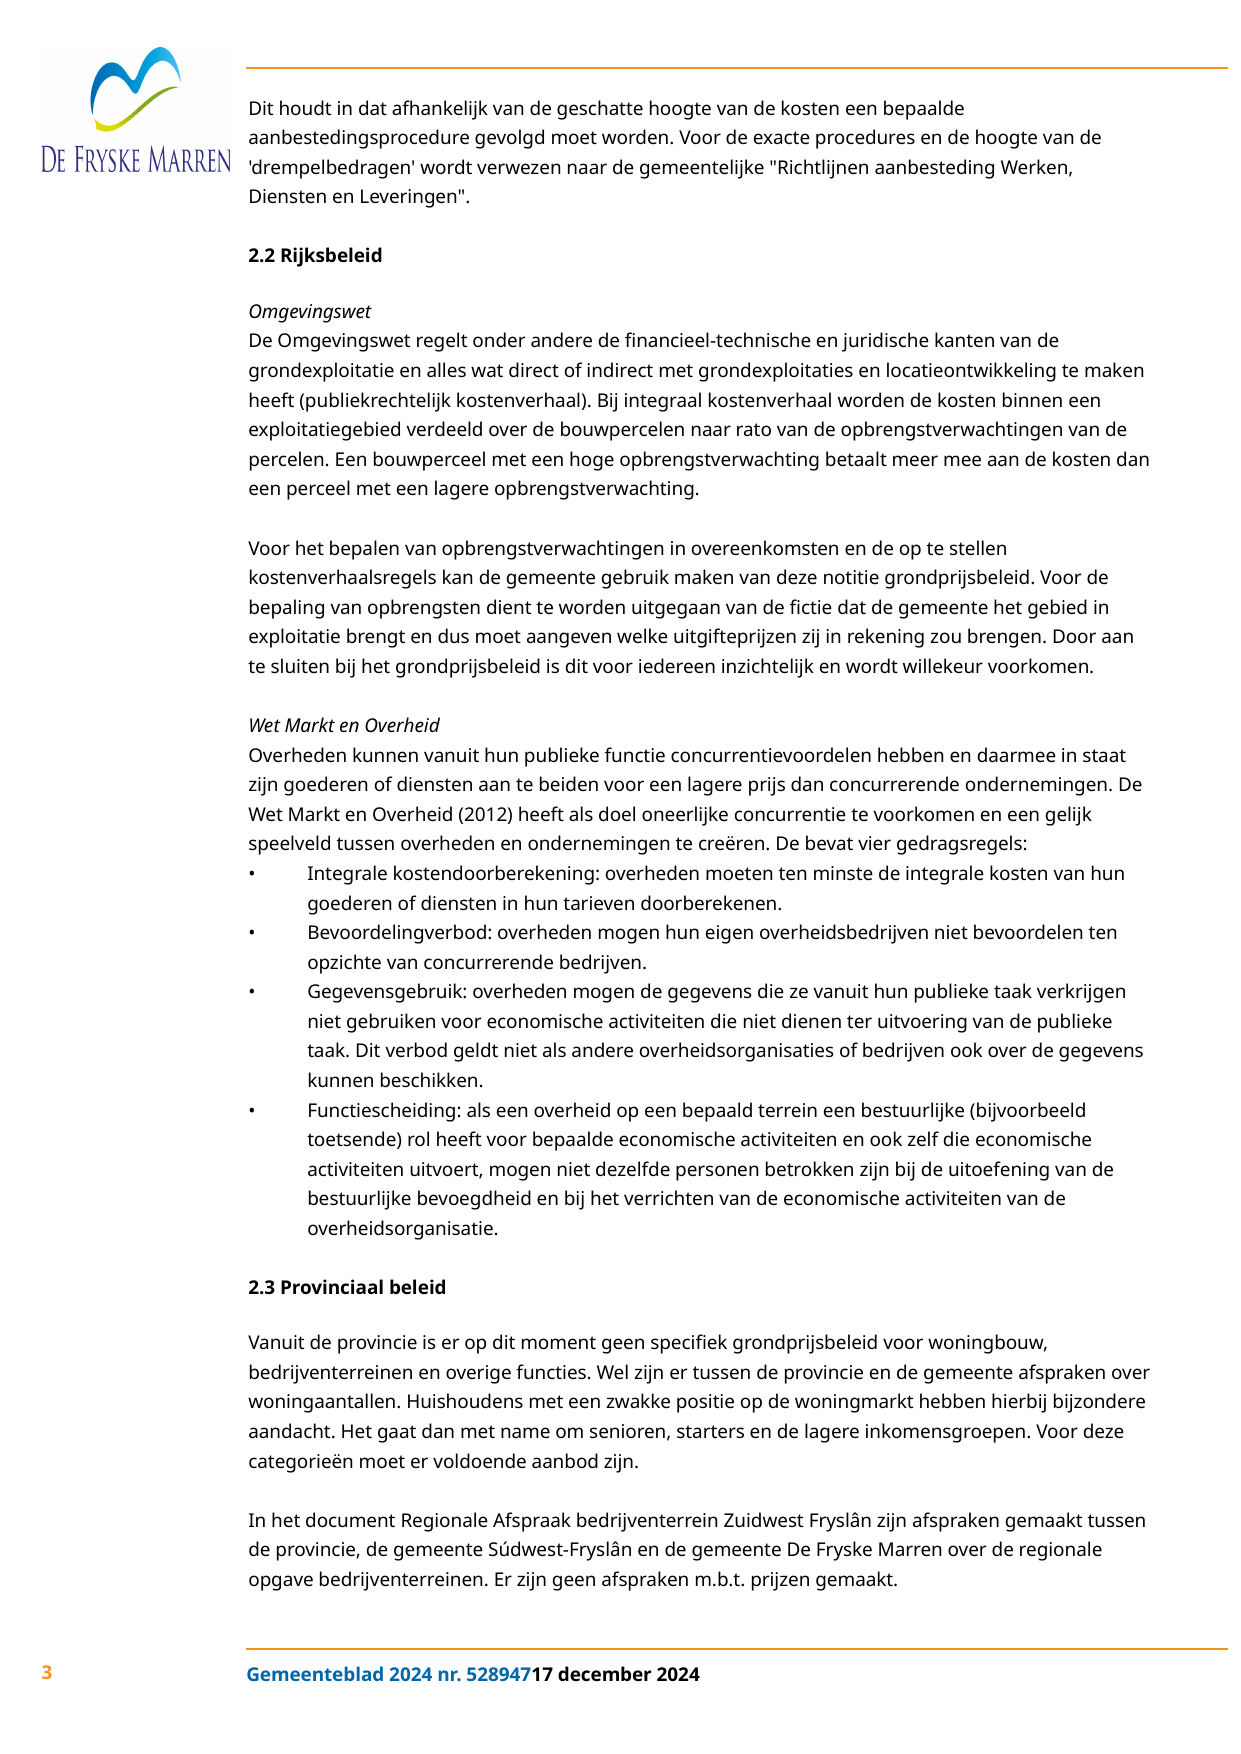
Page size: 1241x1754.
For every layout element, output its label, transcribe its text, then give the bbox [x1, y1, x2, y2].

list Gegevensgebruik: overheden mogen de gegevens die ze vanuit hun publieke taak verkrijgen niet gebruiken voor economische activiteiten die niet dienen ter uitvoering van de publieke taak. Dit verbod geldt niet als andere overheidsorganisaties of bedrijven ook over de gegevens kunnen beschikken. [248, 978, 1152, 1093]
text De Omgevingswet regelt onder andere de financieel-technische en juridische kanten van de grondexploitatie en alles wat direct of indirect met grondexploitaties en locatieontwikkeling te maken heeft (publiekrechtelijk kostenverhaal). Bij integraal kostenverhaal worden de kosten binnen een exploitatiegebied verdeeld over de bouwpercelen naar rato van de opbrengstverwachtingen van de percelen. Een bouwperceel met een hoge opbrengstverwachting betaalt meer mee aan de kosten dan een perceel met een lagere opbrengstverwachting. [248, 328, 1152, 501]
text Voor het bepalen van opbrengstverwachtingen in overeenkomsten en de op te stellen kostenverhaalsregels kan de gemeente gebruik maken van deze notitie grondprijsbeleid. Voor de bepaling van opbrengsten dient te worden uitgegaan van de fictie dat de gemeente het gebied in exploitatie brengt en dus moet aangeven welke uitgifteprijzen zij in rekening zou brengen. Door aan te sluiten bij het grondprijsbeleid is dit voor iedereen inzichtelijk en wordt willekeur voorkomen. [248, 535, 1152, 679]
list Integrale kostendoorberekening: overheden moeten ten minste de integrale kosten van hun goederen of diensten in hun tarieven doorberekenen. [248, 860, 1152, 915]
text Vanuit de provincie is er op dit moment geen specifiek grondprijsbeleid voor woningbouw, bedrijventerreinen en overige functies. Wel zijn er tussen de provincie en de gemeente afspraken over woningaantallen. Huishoudens met een zwakke positie op de woningmarkt hebben hierbij bijzondere aandacht. Het gaat dan met name om senioren, starters en de lagere inkomensgroepen. Voor deze categorieën moet er voldoende aanbod zijn. [248, 1329, 1152, 1474]
text Wet Markt en Overheid [248, 712, 1152, 738]
text Overheden kunnen vanuit hun publieke functie concurrentievoordelen hebben en daarmee in staat zijn goederen of diensten aan te beiden voor een lagere prijs dan concurrerende ondernemingen. De Wet Markt en Overheid (2012) heeft als doel oneerlijke concurrentie te voorkomen en een gelijk speelveld tussen overheden en ondernemingen te creëren. De bevat vier gedragsregels: [248, 742, 1152, 856]
text 2.2 Rijksbeleid [248, 243, 1152, 268]
text In het document Regionale Afspraak bedrijventerrein Zuidwest Fryslân zijn afspraken gemaakt tussen de provincie, de gemeente Súdwest-Fryslân en de gemeente De Fryske Marren over de regionale opgave bedrijventerreinen. Er zijn geen afspraken m.b.t. prijzen gemaakt. [248, 1507, 1152, 1592]
picture [41, 47, 231, 172]
text 2.3 Provinciaal beleid [248, 1274, 1152, 1300]
list Bevoordelingverbod: overheden mogen hun eigen overheidsbedrijven niet bevoordelen ten opzichte van concurrerende bedrijven. [248, 919, 1152, 974]
text Omgevingswet [248, 298, 1152, 324]
list Functiescheiding: als een overheid op een bepaald terrein een bestuurlijke (bijvoorbeeld toetsende) rol heeft voor bepaalde economische activiteiten en ook zelf die economische activiteiten uitvoert, mogen niet dezelfde personen betrokken zijn bij de uitoefening van de bestuurlijke bevoegdheid en bij het verrichten van de economische activiteiten van de overheidsorganisatie. [248, 1097, 1152, 1241]
text Dit houdt in dat afhankelijk van de geschatte hoogte van de kosten een bepaalde aanbestedingsprocedure gevolgd moet worden. Voor de exacte procedures en de hoogte van de 'drempelbedragen' wordt verwezen naar de gemeentelijke "Richtlijnen aanbesteding Werken, Diensten en Leveringen". [248, 95, 1152, 209]
